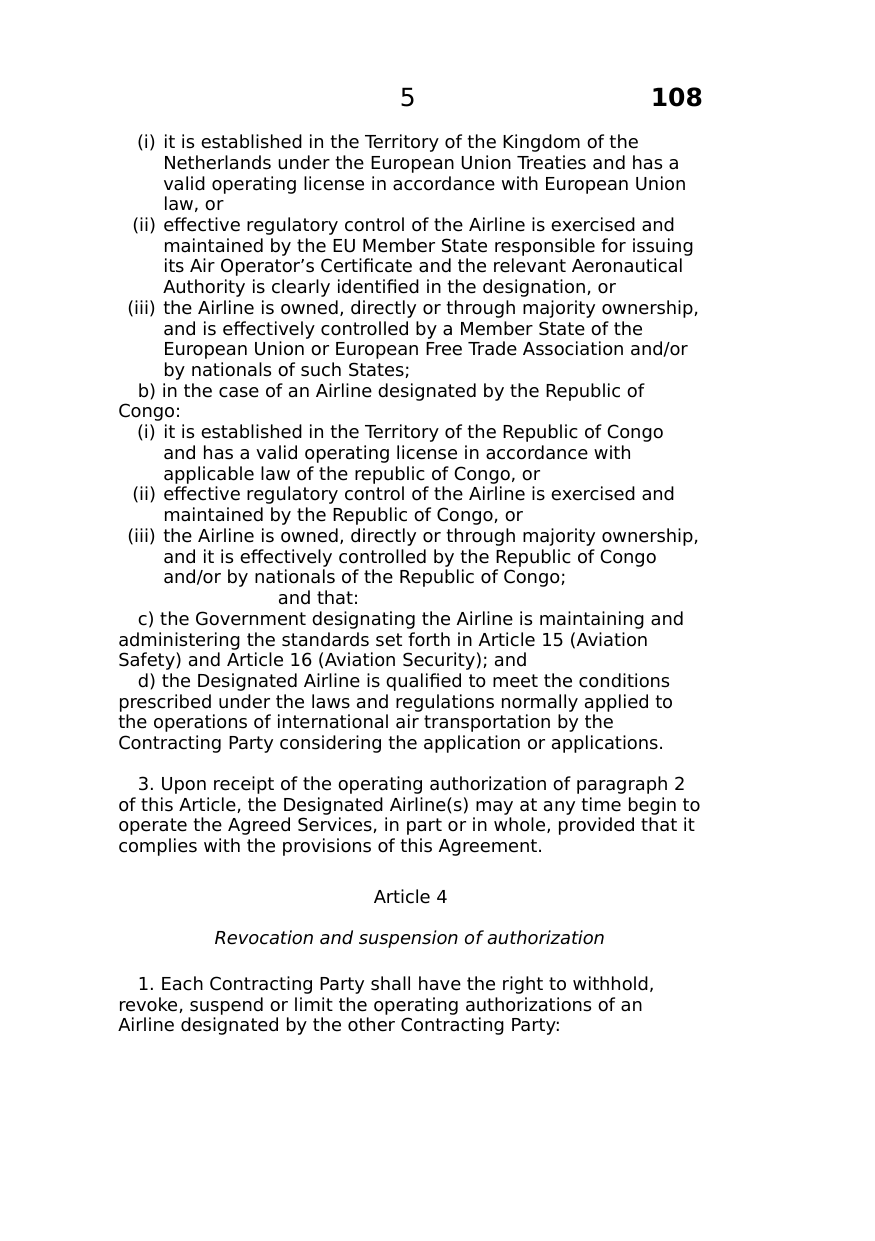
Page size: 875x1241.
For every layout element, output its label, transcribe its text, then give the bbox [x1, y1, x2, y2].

text b) in the case of an Airline designated by the Republic of Congo: [118, 381, 703, 422]
text (ii) effective regulatory control of the Airline is exercised and maintained by the Republic of Congo, or [118, 484, 703, 526]
text (i) it is established in the Territory of the Kingdom of the Netherlands under the European Union Treaties and has a valid operating license in accordance with European Union law, or [118, 132, 703, 215]
text (ii) effective regulatory control of the Airline is exercised and maintained by the EU Member State responsible for issuing its Air Operator’s Certificate and the relevant Aeronautical Authority is clearly identified in the designation, or [118, 215, 703, 298]
text d) the Designated Airline is qualified to meet the conditions prescribed under the laws and regulations normally applied to the operations of international air transportation by the Contracting Party considering the application or applications. [118, 671, 703, 754]
text (i) it is established in the Territory of the Republic of Congo and has a valid operating license in accordance with applicable law of the republic of Congo, or [118, 422, 703, 484]
text 1. Each Contracting Party shall have the right to withhold, revoke, suspend or limit the operating authorizations of an Airline designated by the other Contracting Party: [118, 974, 703, 1036]
subtitle Article 4 Revocation and suspension of authorization [118, 887, 703, 949]
text c) the Government designating the Airline is maintaining and administering the standards set forth in Article 15 (Aviation Safety) and Article 16 (Aviation Security); and [118, 609, 703, 671]
text (iii) the Airline is owned, directly or through majority ownership, and is effectively controlled by a Member State of the European Union or European Free Trade Association and/or by nationals of such States; [118, 298, 703, 381]
text 3. Upon receipt of the operating authorization of paragraph 2 of this Article, the Designated Airline(s) may at any time begin to operate the Agreed Services, in part or in whole, provided that it complies with the provisions of this Agreement. [118, 774, 703, 857]
text (iii) the Airline is owned, directly or through majority ownership, and it is effectively controlled by the Republic of Congo and/or by nationals of the Republic of Congo; [118, 526, 703, 588]
text and that: [278, 588, 703, 609]
